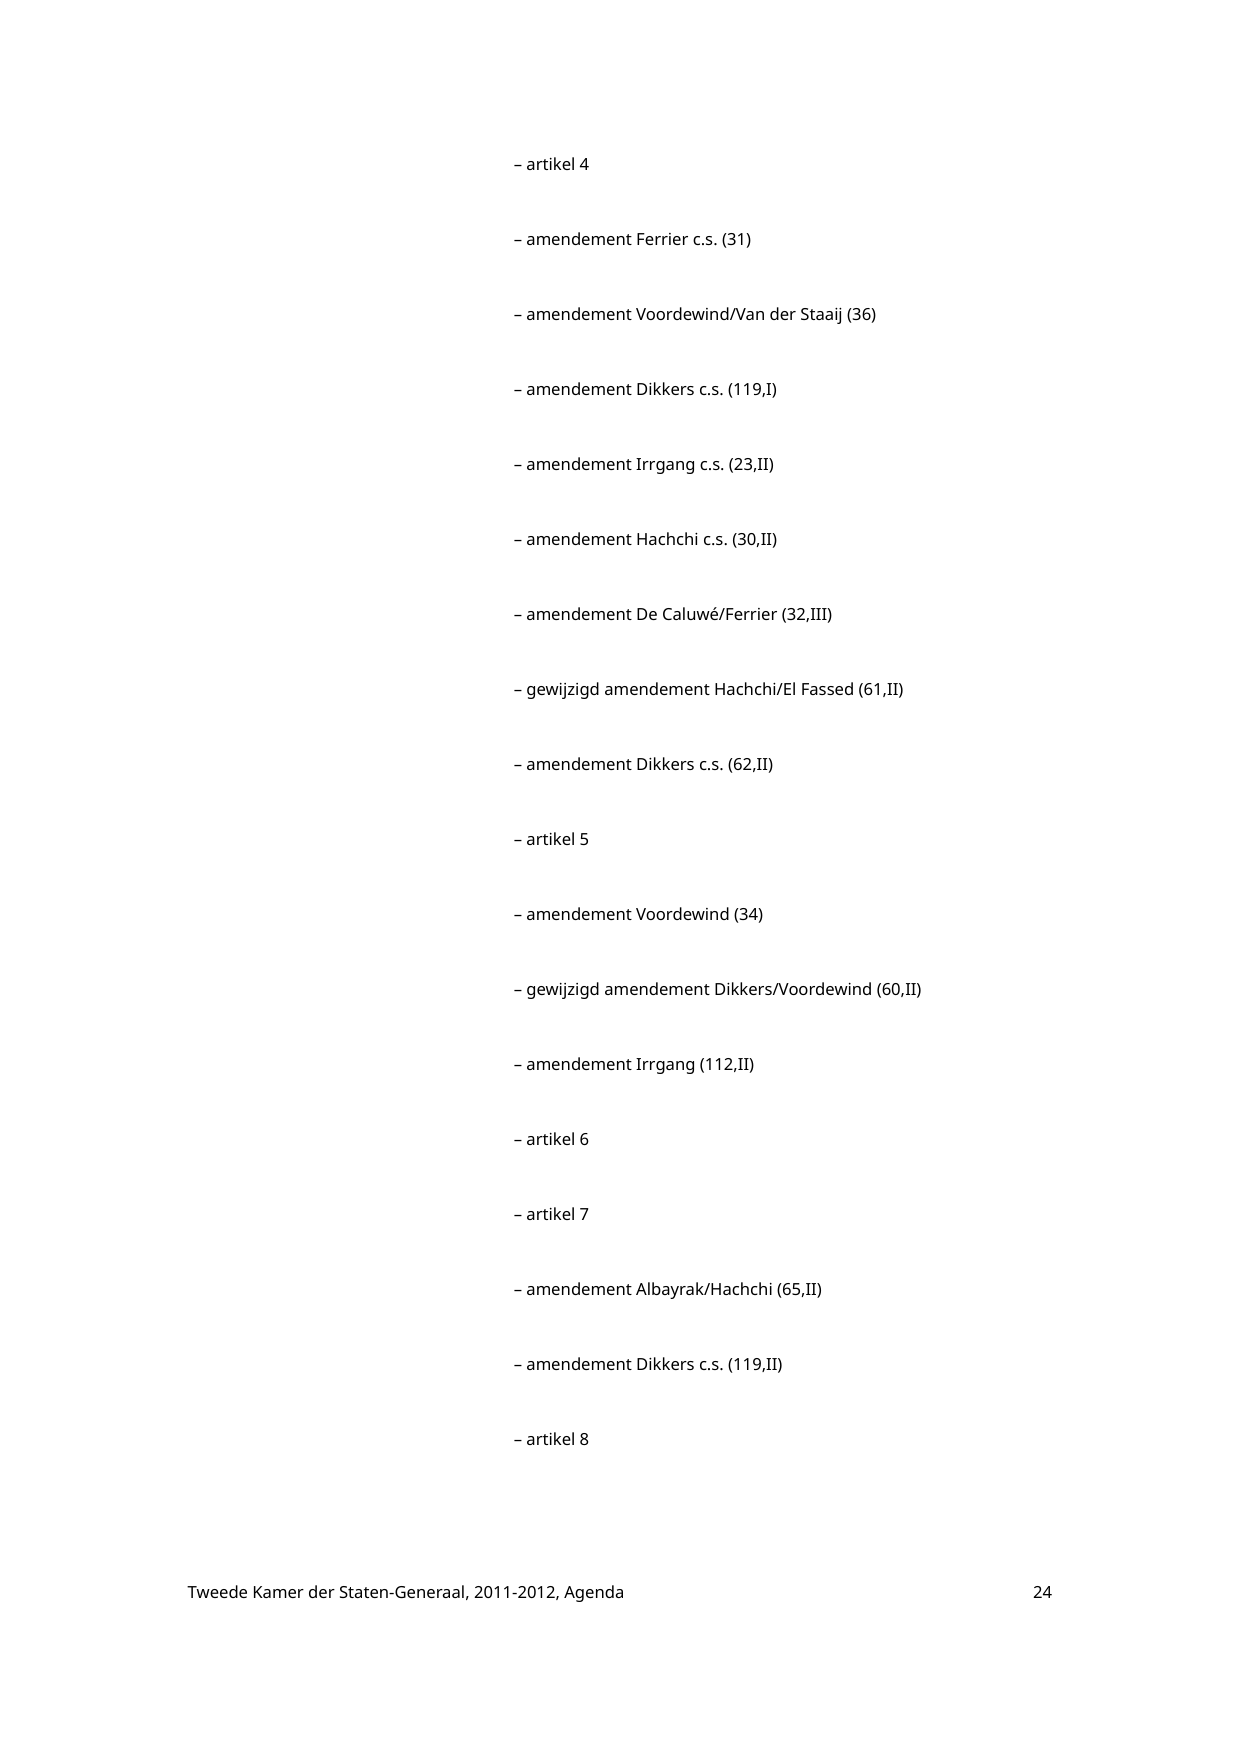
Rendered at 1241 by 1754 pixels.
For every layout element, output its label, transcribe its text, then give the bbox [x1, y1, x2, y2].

table_cell [188, 1125, 490, 1200]
table_cell – artikel 7 [510, 1200, 1053, 1275]
table_cell [188, 975, 490, 1050]
table_cell [490, 525, 510, 600]
table_cell [490, 825, 510, 900]
table_cell [188, 1050, 490, 1125]
table_cell [490, 225, 510, 300]
table_cell [188, 900, 490, 975]
table_cell – amendement Irrgang (112,II) [510, 1050, 1053, 1125]
table_cell [490, 600, 510, 675]
table_cell [490, 300, 510, 375]
table_cell [490, 750, 510, 825]
table_cell – artikel 4 [510, 150, 1053, 225]
table_cell [490, 1425, 510, 1500]
table_cell [188, 1200, 490, 1275]
table_cell [490, 1275, 510, 1350]
table_cell [490, 1200, 510, 1275]
table_cell [490, 450, 510, 525]
table_cell [490, 1350, 510, 1425]
table_cell [188, 1275, 490, 1350]
table_cell [188, 225, 490, 300]
table_cell [188, 675, 490, 750]
table_cell [188, 375, 490, 450]
table_cell [490, 1050, 510, 1125]
table_cell [490, 900, 510, 975]
table_cell – artikel 8 [510, 1425, 1053, 1500]
table_cell – amendement De Caluwé/Ferrier (32,III) [510, 600, 1053, 675]
table_cell [490, 675, 510, 750]
table_cell – amendement Voordewind (34) [510, 900, 1053, 975]
table_cell – gewijzigd amendement Dikkers/Voordewind (60,II) [510, 975, 1053, 1050]
table_cell [188, 150, 490, 225]
table_cell [188, 825, 490, 900]
table_cell [188, 300, 490, 375]
table_cell [188, 600, 490, 675]
table_cell [490, 150, 510, 225]
table_cell – amendement Dikkers c.s. (119,II) [510, 1350, 1053, 1425]
table_cell [188, 750, 490, 825]
table_cell [490, 975, 510, 1050]
table_cell – amendement Ferrier c.s. (31) [510, 225, 1053, 300]
table_cell – amendement Dikkers c.s. (119,I) [510, 375, 1053, 450]
table_cell – amendement Hachchi c.s. (30,II) [510, 525, 1053, 600]
table_cell – amendement Albayrak/Hachchi (65,II) [510, 1275, 1053, 1350]
table_cell [188, 450, 490, 525]
table_cell – amendement Irrgang c.s. (23,II) [510, 450, 1053, 525]
table_cell – gewijzigd amendement Hachchi/El Fassed (61,II) [510, 675, 1053, 750]
table_cell – artikel 6 [510, 1125, 1053, 1200]
table_cell [188, 1425, 490, 1500]
table_cell [490, 375, 510, 450]
table_cell [188, 1350, 490, 1425]
table_cell [490, 1125, 510, 1200]
table_cell [188, 525, 490, 600]
table_cell – amendement Voordewind/Van der Staaij (36) [510, 300, 1053, 375]
table_cell – amendement Dikkers c.s. (62,II) [510, 750, 1053, 825]
table_cell – artikel 5 [510, 825, 1053, 900]
